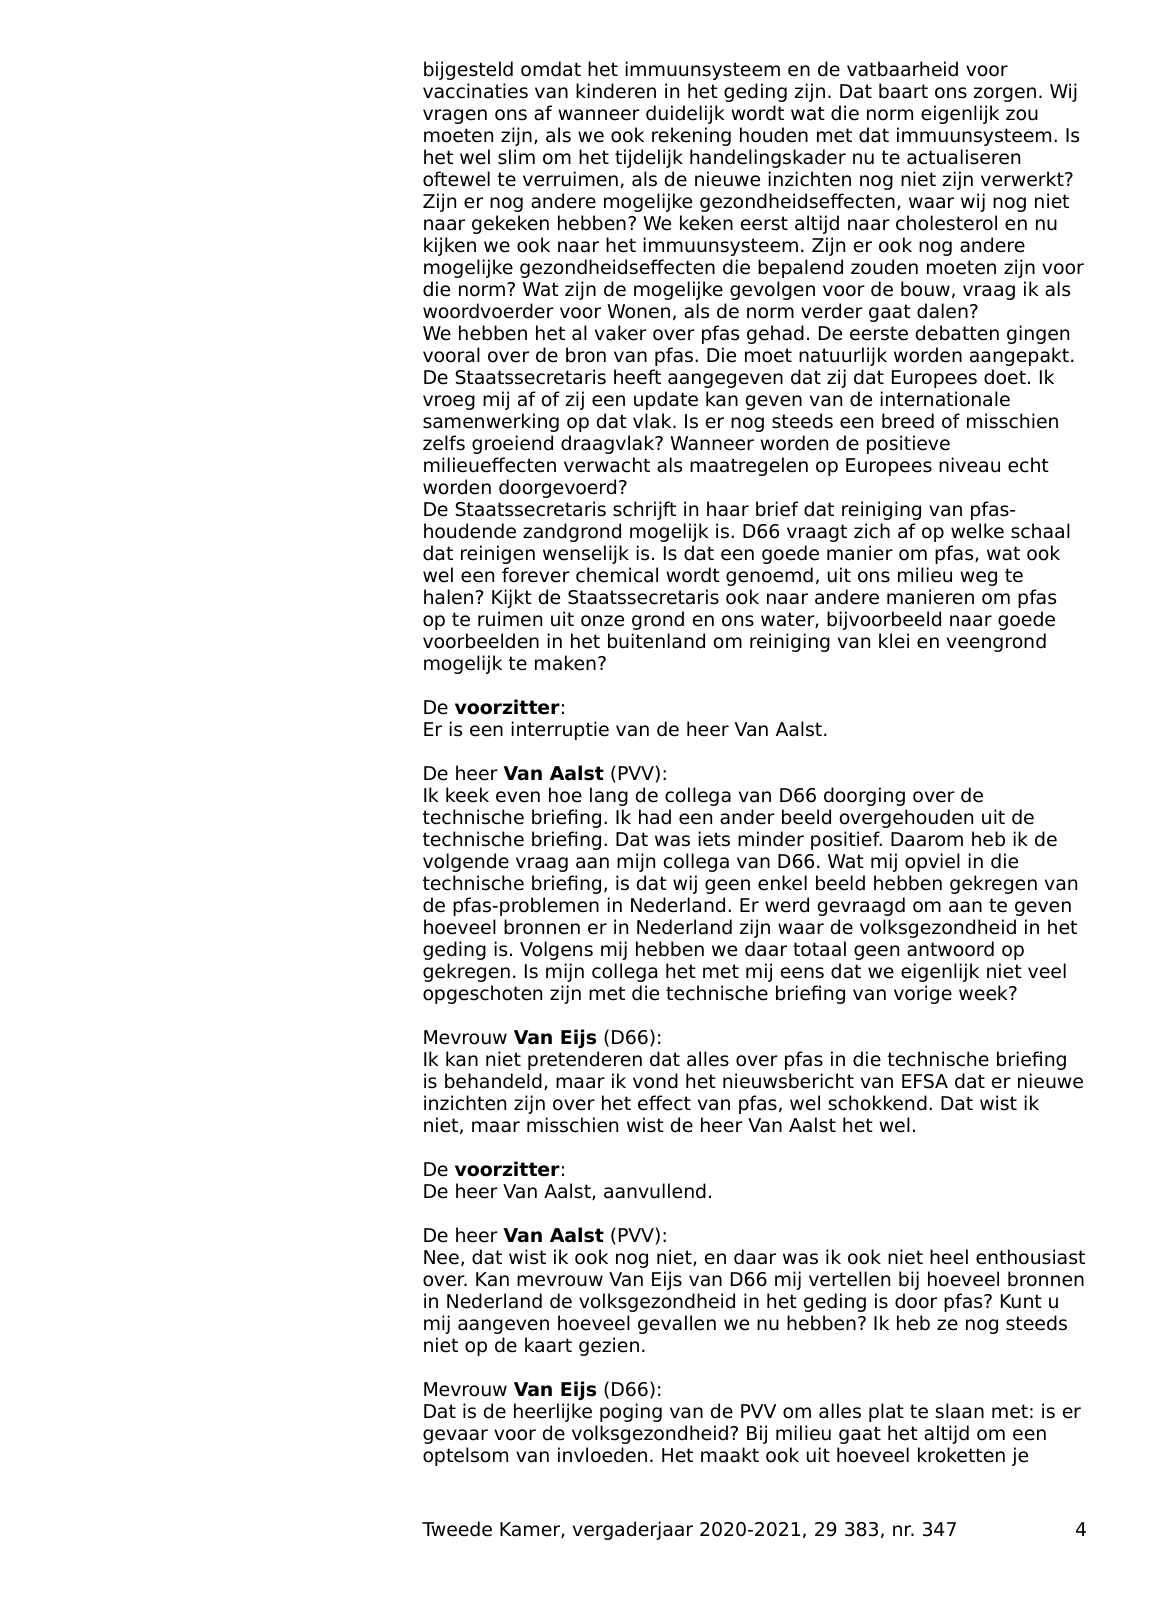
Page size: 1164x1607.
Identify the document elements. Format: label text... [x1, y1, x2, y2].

text Mevrouw Van Eijs (D66): [422, 1379, 1087, 1401]
text De heer Van Aalst, aanvullend. [422, 1181, 1087, 1203]
text Mevrouw Van Eijs (D66): [422, 1027, 1087, 1049]
text De voorzitter: [422, 1159, 1087, 1181]
text We hebben het al vaker over pfas gehad. De eerste debatten gingen vooral over de bron van pfas. Die moet natuurlijk worden aangepakt. De Staatssecretaris heeft aangegeven dat zij dat Europees doet. Ik vroeg mij af of zij een update kan geven van de internationale samenwerking op dat vlak. Is er nog steeds een breed of misschien zelfs groeiend draagvlak? Wanneer worden de positieve milieueffecten verwacht als maatregelen op Europees niveau echt worden doorgevoerd? [422, 323, 1087, 499]
text Nee, dat wist ik ook nog niet, en daar was ik ook niet heel enthousiast over. Kan mevrouw Van Eijs van D66 mij vertellen bij hoeveel bronnen in Nederland de volksgezondheid in het geding is door pfas? Kunt u mij aangeven hoeveel gevallen we nu hebben? Ik heb ze nog steeds niet op de kaart gezien. [422, 1247, 1087, 1357]
text bijgesteld omdat het immuunsysteem en de vatbaarheid voor vaccinaties van kinderen in het geding zijn. Dat baart ons zorgen. Wij vragen ons af wanneer duidelijk wordt wat die norm eigenlijk zou moeten zijn, als we ook rekening houden met dat immuunsysteem. Is het wel slim om het tijdelijk handelingskader nu te actualiseren oftewel te verruimen, als de nieuwe inzichten nog niet zijn verwerkt? Zijn er nog andere mogelijke gezondheidseffecten, waar wij nog niet naar gekeken hebben? We keken eerst altijd naar cholesterol en nu kijken we ook naar het immuunsysteem. Zijn er ook nog andere mogelijke gezondheidseffecten die bepalend zouden moeten zijn voor die norm? Wat zijn de mogelijke gevolgen voor de bouw, vraag ik als woordvoerder voor Wonen, als de norm verder gaat dalen? [422, 59, 1087, 323]
text De voorzitter: [422, 697, 1087, 719]
text Ik kan niet pretenderen dat alles over pfas in die technische briefing is behandeld, maar ik vond het nieuwsbericht van EFSA dat er nieuwe inzichten zijn over het effect van pfas, wel schokkend. Dat wist ik niet, maar misschien wist de heer Van Aalst het wel. [422, 1049, 1087, 1137]
text De Staatssecretaris schrijft in haar brief dat reiniging van pfas-houdende zandgrond mogelijk is. D66 vraagt zich af op welke schaal dat reinigen wenselijk is. Is dat een goede manier om pfas, wat ook wel een forever chemical wordt genoemd, uit ons milieu weg te halen? Kijkt de Staatssecretaris ook naar andere manieren om pfas op te ruimen uit onze grond en ons water, bijvoorbeeld naar goede voorbeelden in het buitenland om reiniging van klei en veengrond mogelijk te maken? [422, 499, 1087, 674]
text De heer Van Aalst (PVV): [422, 1225, 1087, 1247]
text De heer Van Aalst (PVV): [422, 763, 1087, 785]
text Er is een interruptie van de heer Van Aalst. [422, 719, 1087, 741]
text Ik keek even hoe lang de collega van D66 doorging over de technische briefing. Ik had een ander beeld overgehouden uit de technische briefing. Dat was iets minder positief. Daarom heb ik de volgende vraag aan mijn collega van D66. Wat mij opviel in die technische briefing, is dat wij geen enkel beeld hebben gekregen van de pfas-problemen in Nederland. Er werd gevraagd om aan te geven hoeveel bronnen er in Nederland zijn waar de volksgezondheid in het geding is. Volgens mij hebben we daar totaal geen antwoord op gekregen. Is mijn collega het met mij eens dat we eigenlijk niet veel opgeschoten zijn met die technische briefing van vorige week? [422, 785, 1087, 1004]
text Dat is de heerlijke poging van de PVV om alles plat te slaan met: is er gevaar voor de volksgezondheid? Bij milieu gaat het altijd om een optelsom van invloeden. Het maakt ook uit hoeveel kroketten je [422, 1401, 1087, 1467]
